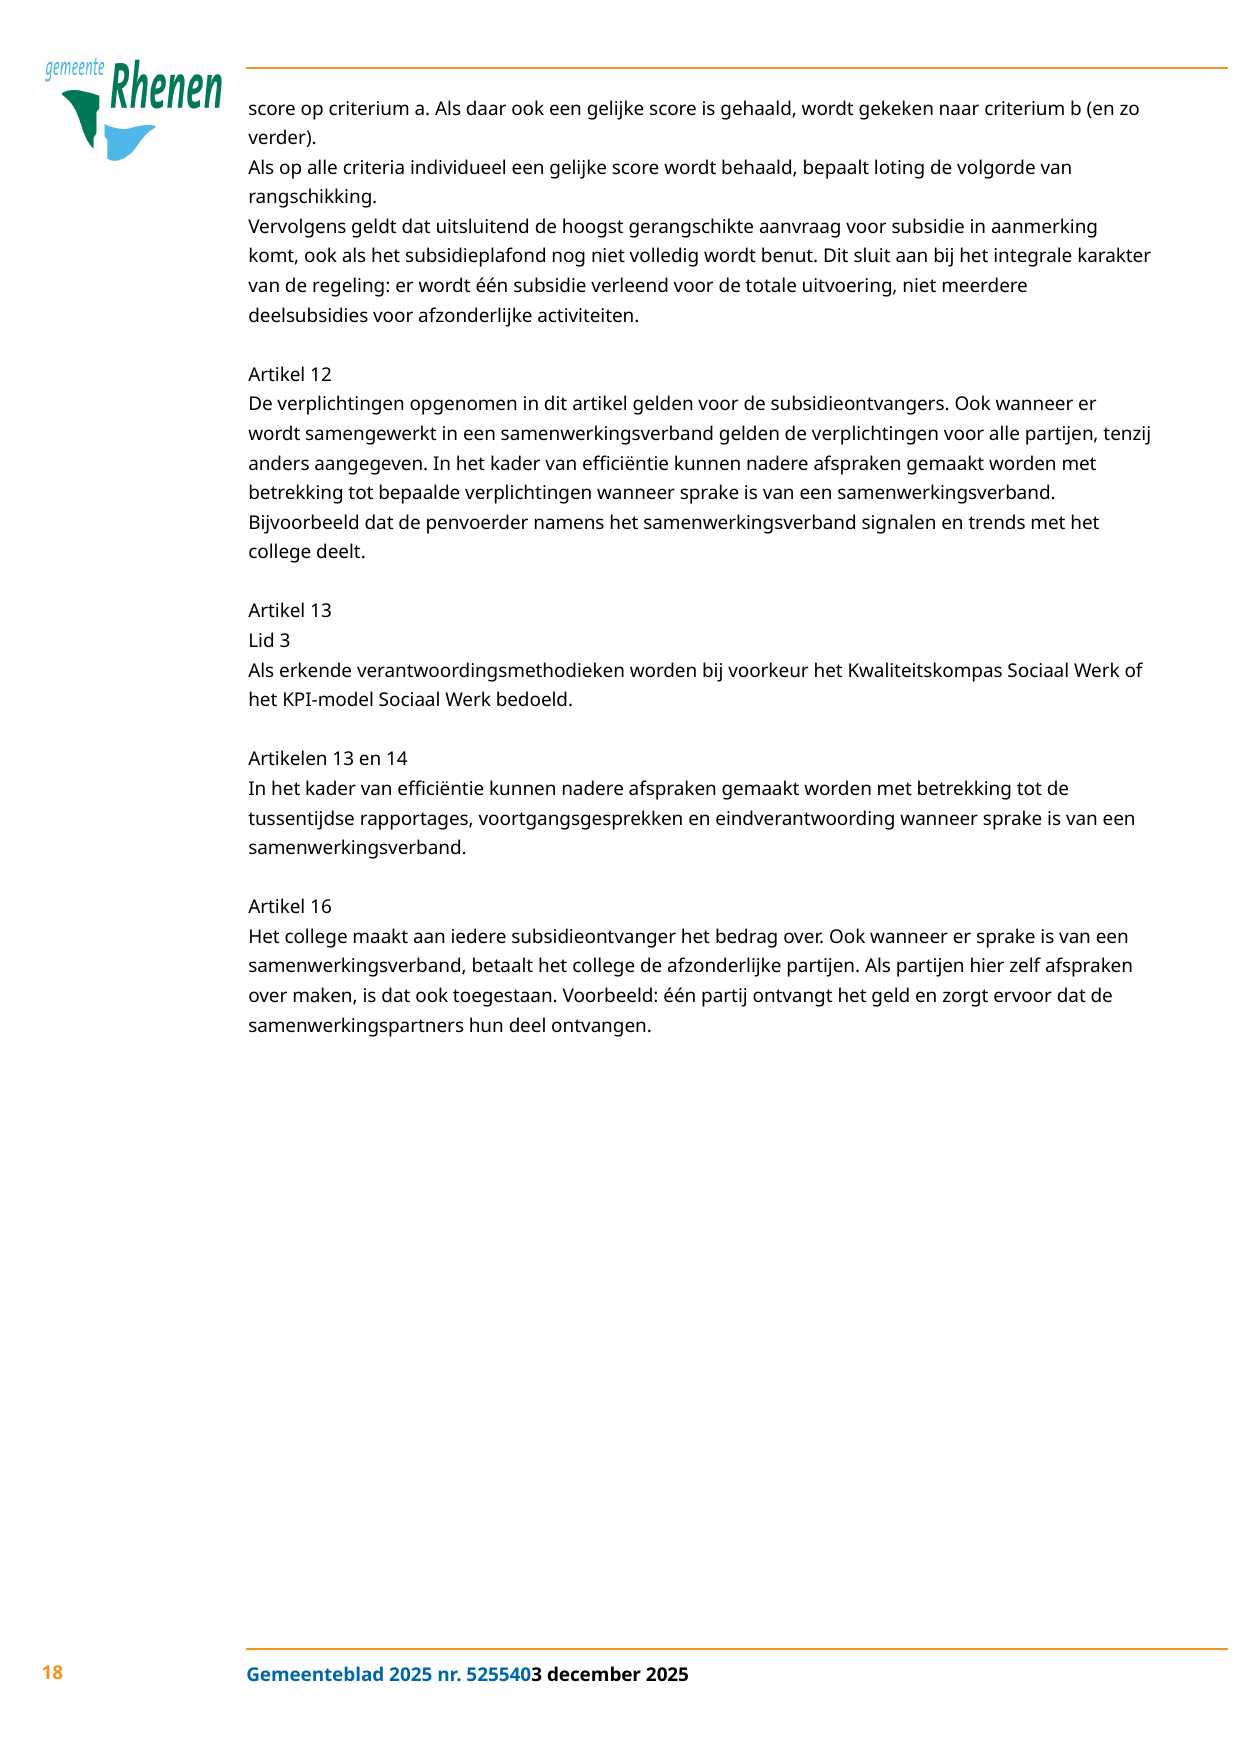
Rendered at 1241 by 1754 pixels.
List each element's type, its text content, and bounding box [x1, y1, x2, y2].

picture [41, 47, 231, 172]
text Als op alle criteria individueel een gelijke score wordt behaald, bepaalt loting de volgorde van rangschikking. [248, 154, 1152, 209]
text De verplichtingen opgenomen in dit artikel gelden voor de subsidieontvangers. Ook wanneer er wordt samengewerkt in een samenwerkingsverband gelden de verplichtingen voor alle partijen, tenzij anders aangegeven. In het kader van efficiëntie kunnen nadere afspraken gemaakt worden met betrekking tot bepaalde verplichtingen wanneer sprake is van een samenwerkingsverband. Bijvoorbeeld dat de penvoerder namens het samenwerkingsverband signalen en trends met het college deelt. [248, 391, 1152, 564]
text Lid 3 [248, 627, 1152, 653]
text Het college maakt aan iedere subsidieontvanger het bedrag over. Ook wanneer er sprake is van een samenwerkingsverband, betaalt het college de afzonderlijke partijen. Als partijen hier zelf afspraken over maken, is dat ook toegestaan. Voorbeeld: één partij ontvangt het geld en zorgt ervoor dat de samenwerkingspartners hun deel ontvangen. [248, 923, 1152, 1038]
text Artikel 16 [248, 893, 1152, 919]
text Als erkende verantwoordingsmethodieken worden bij voorkeur het Kwaliteitskompas Sociaal Werk of het KPI-model Sociaal Werk bedoeld. [248, 657, 1152, 712]
text Artikelen 13 en 14 [248, 746, 1152, 771]
text Vervolgens geldt dat uitsluitend de hoogst gerangschikte aanvraag voor subsidie in aanmerking komt, ook als het subsidieplafond nog niet volledig wordt benut. Dit sluit aan bij het integrale karakter van de regeling: er wordt één subsidie verleend voor de totale uitvoering, niet meerdere deelsubsidies voor afzonderlijke activiteiten. [248, 213, 1152, 328]
text Artikel 13 [248, 598, 1152, 623]
text score op criterium a. Als daar ook een gelijke score is gehaald, wordt gekeken naar criterium b (en zo verder). [248, 95, 1152, 150]
text In het kader van efficiëntie kunnen nadere afspraken gemaakt worden met betrekking tot de tussentijdse rapportages, voortgangsgesprekken en eindverantwoording wanneer sprake is van een samenwerkingsverband. [248, 775, 1152, 860]
text Artikel 12 [248, 361, 1152, 387]
